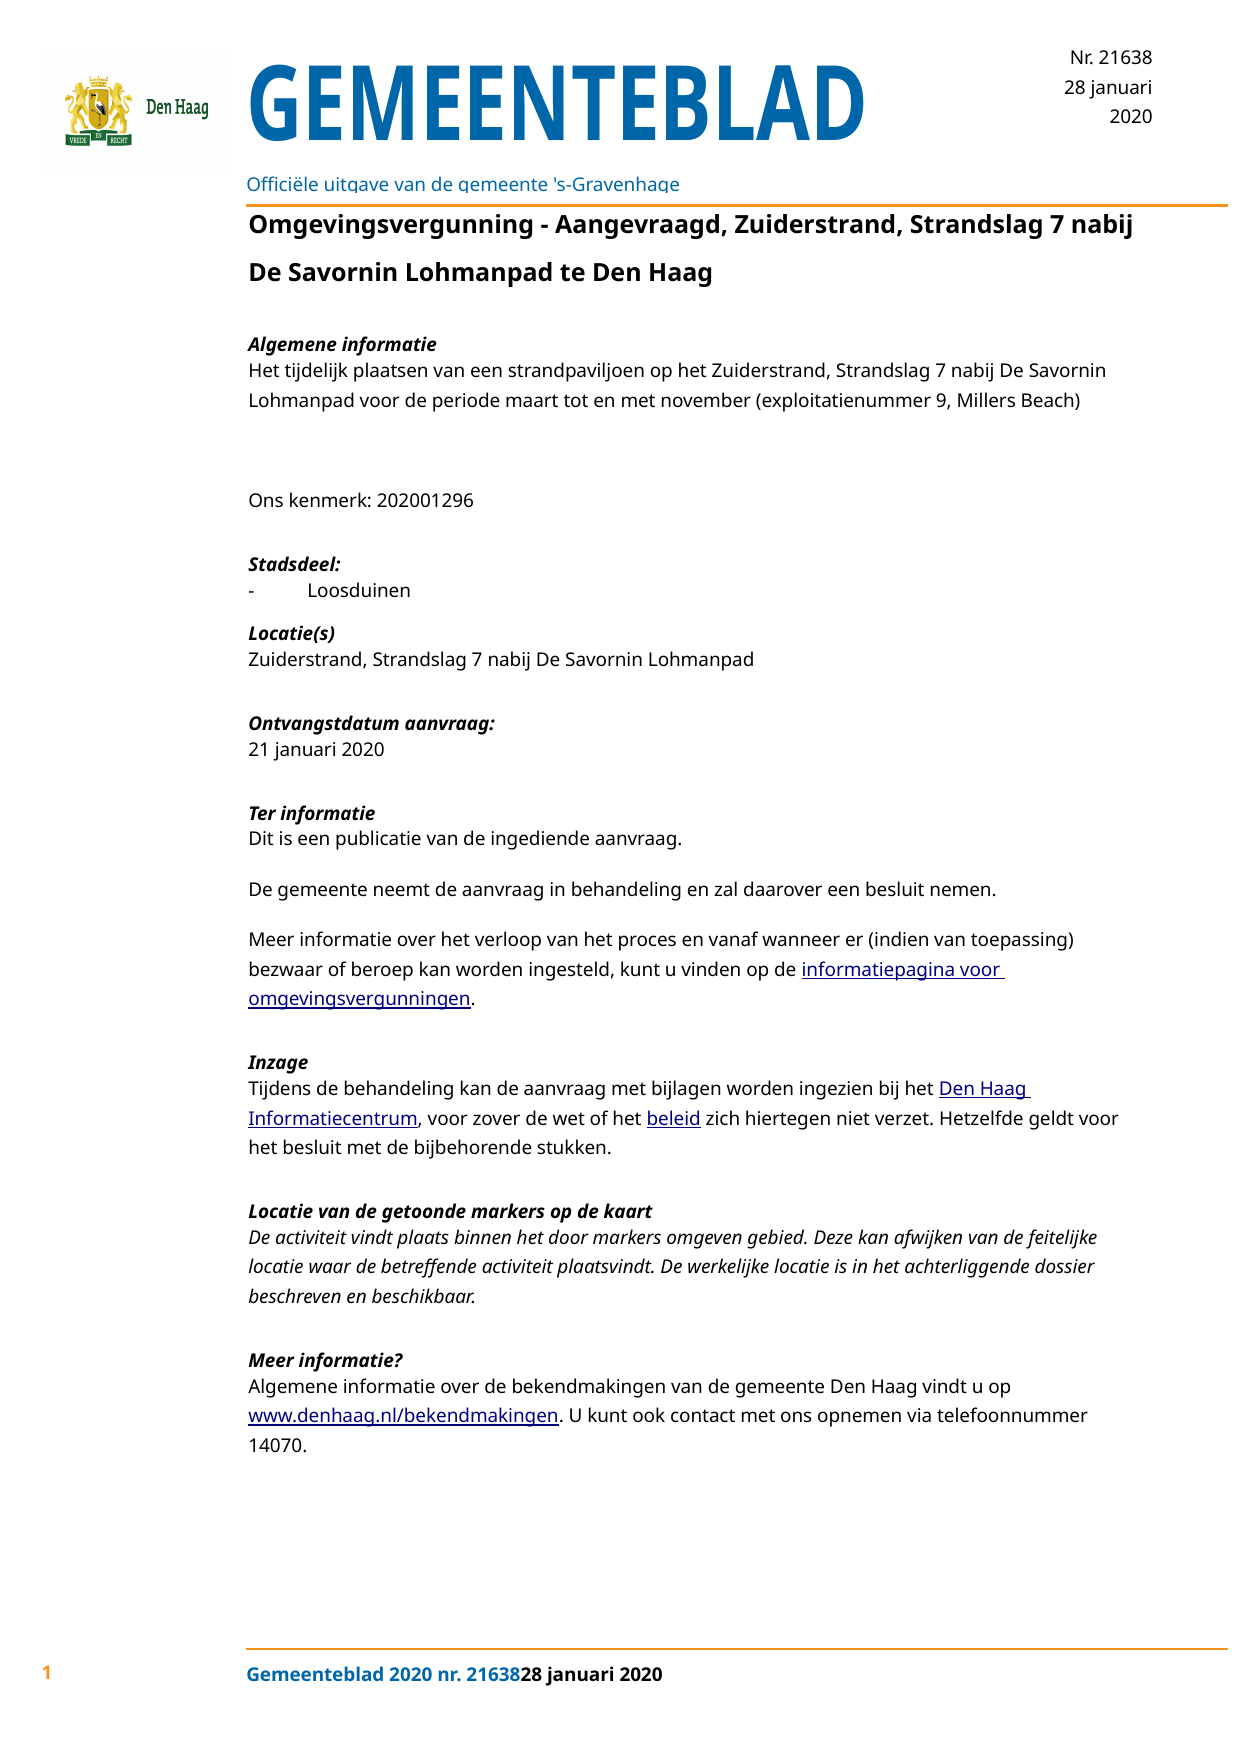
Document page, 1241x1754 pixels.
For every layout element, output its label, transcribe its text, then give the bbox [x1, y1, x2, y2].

text Locatie van de getoonde markers op de kaart [248, 1198, 1152, 1224]
text Algemene informatie [248, 331, 1152, 357]
text Ter informatie [248, 800, 1152, 826]
text Inzage [248, 1049, 1152, 1075]
text Dit is een publicatie van de ingediende aanvraag. [248, 826, 1152, 851]
text De gemeente neemt de aanvraag in behandeling en zal daarover een besluit nemen. [248, 876, 1152, 902]
text Ontvangstdatum aanvraag: [248, 710, 1152, 736]
text Zuiderstrand, Strandslag 7 nabij De Savornin Lohmanpad [248, 646, 1152, 672]
text Stadsdeel: [248, 552, 1152, 577]
text Omgevingsvergunning - Aangevraagd, Zuiderstrand, Strandslag 7 nabij De Savornin Lohmanpad te Den Haag [248, 207, 1152, 288]
text Het tijdelijk plaatsen van een strandpaviljoen op het Zuiderstrand, Strandslag 7 nabij De Savornin Lohmanpad voor de periode maart tot en met november (exploitatienummer 9, Millers Beach) [248, 357, 1152, 412]
text Meer informatie over het verloop van het proces en vanaf wanneer er (indien van toepassing) bezwaar of beroep kan worden ingesteld, kunt u vinden op de informatiepagina voor omgevingsvergunningen. [248, 926, 1152, 1011]
text Algemene informatie over de bekendmakingen van de gemeente Den Haag vindt u op www.denhaag.nl/bekendmakingen. U kunt ook contact met ons opnemen via telefoonnummer 14070. [248, 1373, 1152, 1458]
text Locatie(s) [248, 620, 1152, 646]
list Loosduinen [248, 577, 1152, 603]
text Meer informatie? [248, 1347, 1152, 1373]
text De activiteit vindt plaats binnen het door markers omgeven gebied. Deze kan afwijken van de feitelijke locatie waar de betreffende activiteit plaatsvindt. De werkelijke locatie is in het achterliggende dossier beschreven en beschikbaar. [248, 1224, 1152, 1309]
text 21 januari 2020 [248, 736, 1152, 762]
picture [41, 47, 231, 172]
text Ons kenmerk: 202001296 [248, 488, 1152, 513]
text Tijdens de behandeling kan de aanvraag met bijlagen worden ingezien bij het Den Haag Informatiecentrum, voor zover de wet of het beleid zich hiertegen niet verzet. Hetzelfde geldt voor het besluit met de bijbehorende stukken. [248, 1075, 1152, 1160]
